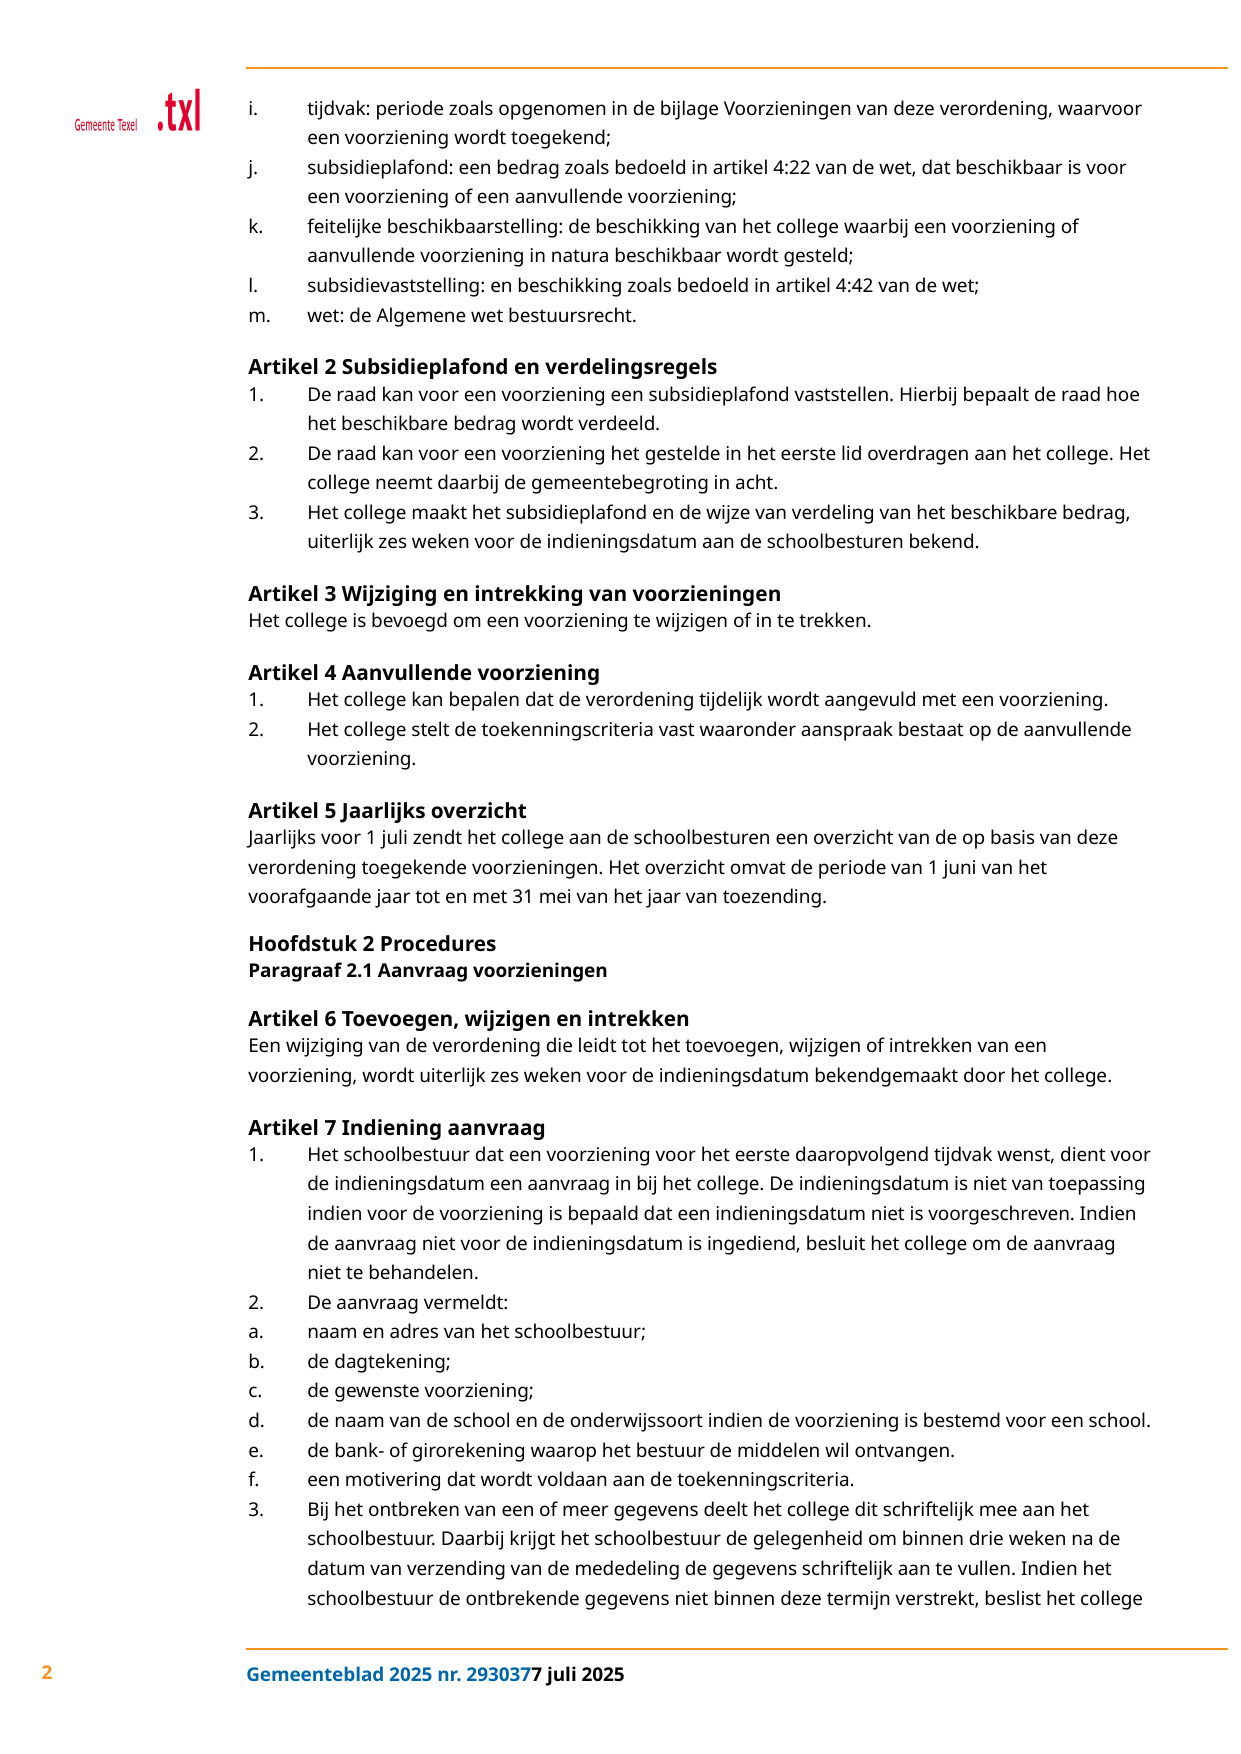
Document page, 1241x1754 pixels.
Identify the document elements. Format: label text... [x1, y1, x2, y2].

text Een wijziging van de verordening die leidt tot het toevoegen, wijzigen of intrekken van een voorziening, wordt uiterlijk zes weken voor de indieningsdatum bekendgemaakt door het college. [248, 1033, 1152, 1088]
list de bank- of girorekening waarop het bestuur de middelen wil ontvangen. [248, 1437, 1152, 1463]
text Artikel 3 Wijziging en intrekking van voorzieningen [248, 579, 1152, 607]
list Het college kan bepalen dat de verordening tijdelijk wordt aangevuld met een voorziening. [248, 686, 1152, 712]
text Paragraaf 2.1 Aanvraag voorzieningen [248, 958, 1152, 983]
text Jaarlijks voor 1 juli zendt het college aan de schoolbesturen een overzicht van de op basis van deze verordening toegekende voorzieningen. Het overzicht omvat de periode van 1 juni van het voorafgaande jaar tot en met 31 mei van het jaar van toezending. [248, 824, 1152, 909]
list de gewenste voorziening; [248, 1378, 1152, 1403]
list De raad kan voor een voorziening een subsidieplafond vaststellen. Hierbij bepaalt de raad hoe het beschikbare bedrag wordt verdeeld. [248, 381, 1152, 436]
list wet: de Algemene wet bestuursrecht. [248, 302, 1152, 328]
text Artikel 5 Jaarlijks overzicht [248, 796, 1152, 824]
list subsidieplafond: een bedrag zoals bedoeld in artikel 4:22 van de wet, dat beschikbaar is voor een voorziening of een aanvullende voorziening; [248, 154, 1152, 209]
list een motivering dat wordt voldaan aan de toekenningscriteria. [248, 1466, 1152, 1492]
list naam en adres van het schoolbestuur; [248, 1318, 1152, 1344]
list Het schoolbestuur dat een voorziening voor het eerste daaropvolgend tijdvak wenst, dient voor de indieningsdatum een aanvraag in bij het college. De indieningsdatum is niet van toepassing indien voor de voorziening is bepaald dat een indieningsdatum niet is voorgeschreven. Indien de aanvraag niet voor de indieningsdatum is ingediend, besluit het college om de aanvraag niet te behandelen. [248, 1141, 1152, 1285]
list Het college maakt het subsidieplafond en de wijze van verdeling van het beschikbare bedrag, uiterlijk zes weken voor de indieningsdatum aan de schoolbesturen bekend. [248, 499, 1152, 554]
list subsidievaststelling: en beschikking zoals bedoeld in artikel 4:42 van de wet; [248, 272, 1152, 298]
text Artikel 6 Toevoegen, wijzigen en intrekken [248, 1004, 1152, 1033]
list Het college stelt de toekenningscriteria vast waaronder aanspraak bestaat op de aanvullende voorziening. [248, 716, 1152, 771]
text Artikel 2 Subsidieplafond en verdelingsregels [248, 352, 1152, 381]
list De raad kan voor een voorziening het gestelde in het eerste lid overdragen aan het college. Het college neemt daarbij de gemeentebegroting in acht. [248, 440, 1152, 495]
list de naam van de school en de onderwijssoort indien de voorziening is bestemd voor een school. [248, 1407, 1152, 1433]
text Artikel 7 Indiening aanvraag [248, 1113, 1152, 1141]
picture [41, 47, 231, 172]
list De aanvraag vermeldt: [248, 1289, 1152, 1315]
text Hoofdstuk 2 Procedures [248, 929, 1152, 958]
list feitelijke beschikbaarstelling: de beschikking van het college waarbij een voorziening of aanvullende voorziening in natura beschikbaar wordt gesteld; [248, 213, 1152, 268]
text Artikel 4 Aanvullende voorziening [248, 658, 1152, 686]
list de dagtekening; [248, 1348, 1152, 1374]
list tijdvak: periode zoals opgenomen in de bijlage Voorzieningen van deze verordening, waarvoor een voorziening wordt toegekend; [248, 95, 1152, 150]
list Bij het ontbreken van een of meer gegevens deelt het college dit schriftelijk mee aan het schoolbestuur. Daarbij krijgt het schoolbestuur de gelegenheid om binnen drie weken na de datum van verzending van de mededeling de gegevens schriftelijk aan te vullen. Indien het schoolbestuur de ontbrekende gegevens niet binnen deze termijn verstrekt, beslist het college [248, 1496, 1152, 1611]
text Het college is bevoegd om een voorziening te wijzigen of in te trekken. [248, 607, 1152, 633]
